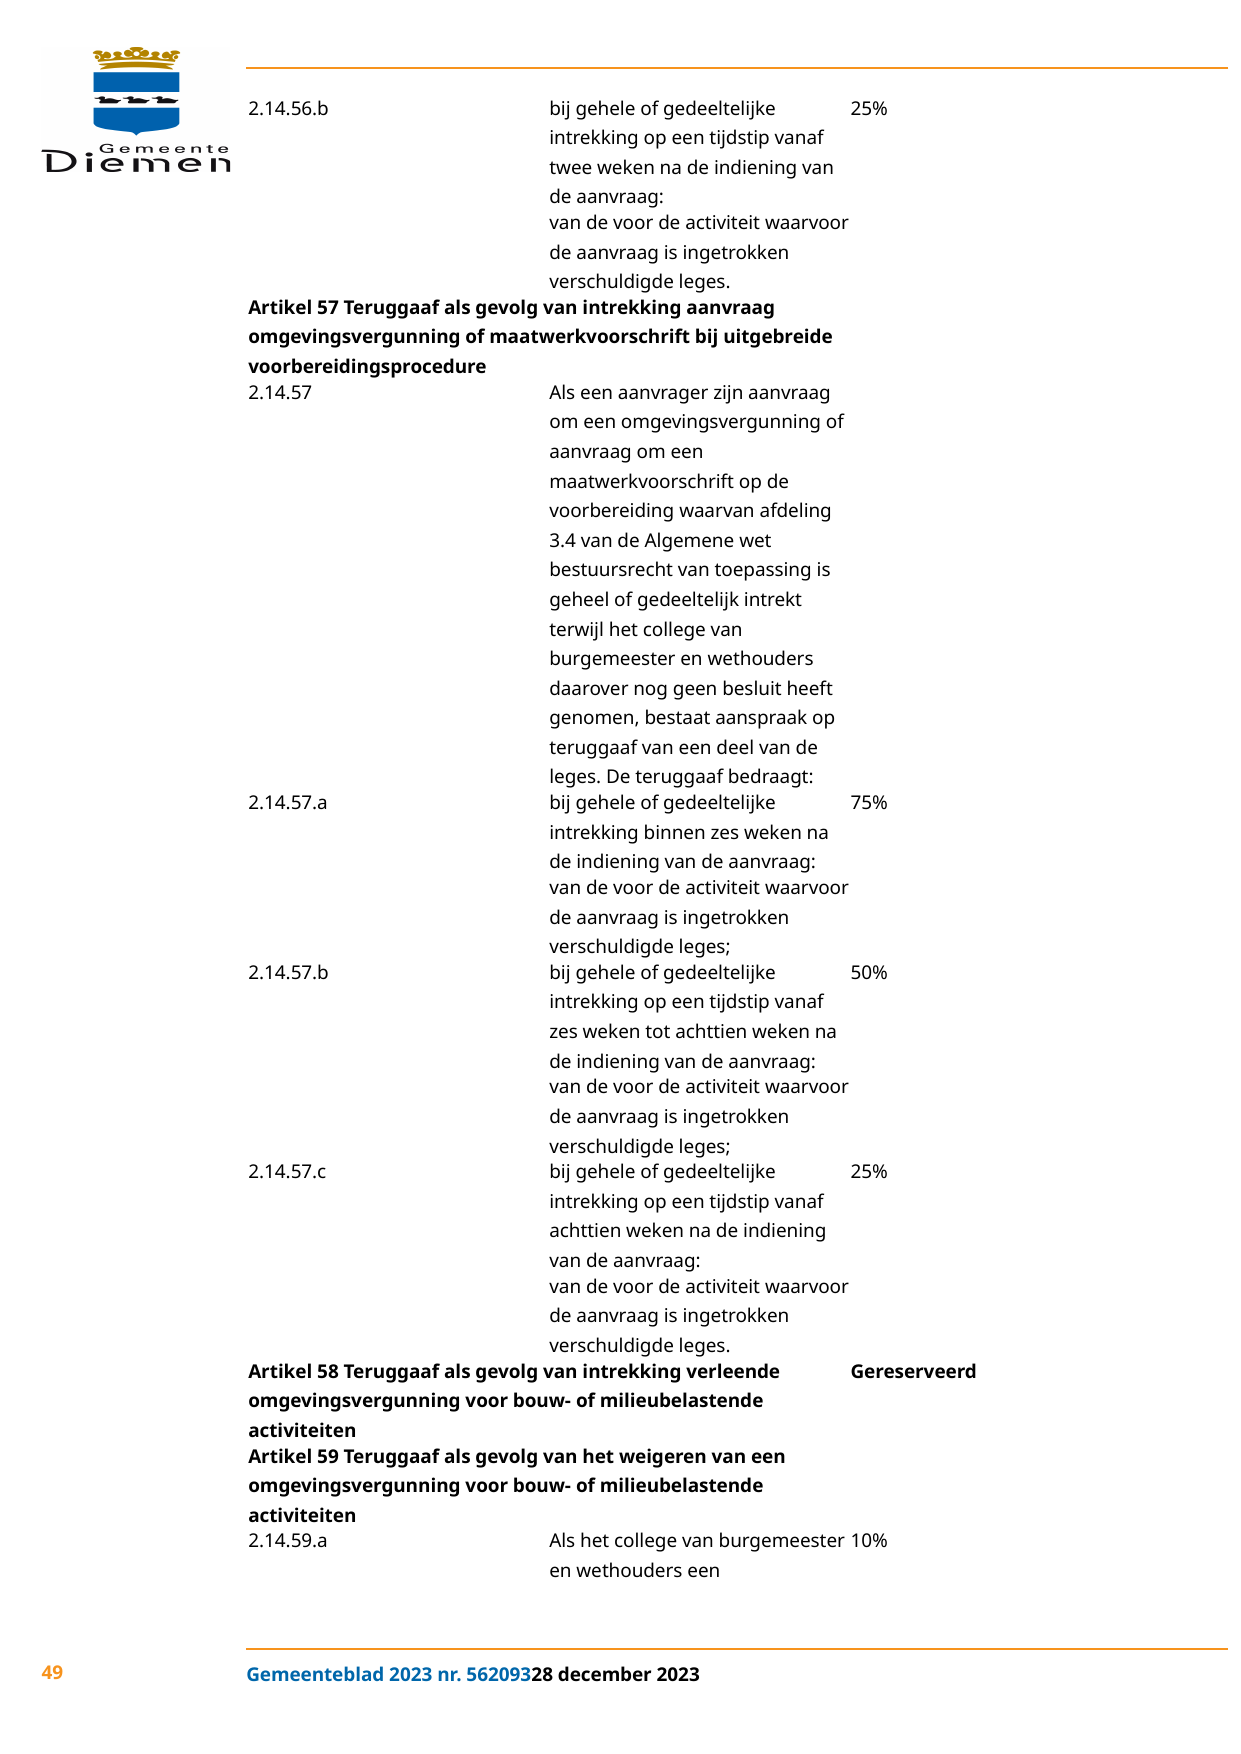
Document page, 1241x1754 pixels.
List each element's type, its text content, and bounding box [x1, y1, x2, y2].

table_cell [248, 1273, 549, 1358]
table_cell Als een aanvrager zijn aanvraag om een omgevingsvergunning of aanvraag om een maatwerkvoorschrift op de voorbereiding waarvan afdeling 3.4 van de Algemene wet bestuursrecht van toepassing is geheel of gedeeltelijk intrekt terwijl het college van burgemeester en wethouders daarover nog geen besluit heeft genomen, bestaat aanspraak op teruggaaf van een deel van de leges. De teruggaaf bedraagt: [549, 379, 850, 789]
table_cell 75% [850, 789, 1152, 874]
table_cell 2.14.56.b [248, 95, 549, 209]
table_cell 25% [850, 95, 1152, 209]
table_cell 2.14.57.c [248, 1159, 549, 1273]
table_cell 2.14.57 [248, 379, 549, 789]
table_cell van de voor de activiteit waarvoor de aanvraag is ingetrokken verschuldigde leges. [549, 209, 850, 294]
table_cell bij gehele of gedeeltelijke intrekking binnen zes weken na de indiening van de aanvraag: [549, 789, 850, 874]
table_cell [248, 1074, 549, 1158]
table_cell van de voor de activiteit waarvoor de aanvraag is ingetrokken verschuldigde leges; [549, 874, 850, 959]
table_cell [850, 294, 1152, 379]
table_cell [850, 1273, 1152, 1358]
table_cell 10% [850, 1528, 1152, 1583]
table_cell [850, 209, 1152, 294]
table_cell Als het college van burgemeester en wethouders een [549, 1528, 850, 1583]
table_cell bij gehele of gedeeltelijke intrekking op een tijdstip vanaf zes weken tot achttien weken na de indiening van de aanvraag: [549, 959, 850, 1074]
table_cell Artikel 58 Teruggaaf als gevolg van intrekking verleende omgevingsvergunning voor bouw- of milieubelastende activiteiten [248, 1358, 850, 1443]
table_cell [850, 379, 1152, 789]
table_cell bij gehele of gedeeltelijke intrekking op een tijdstip vanaf twee weken na de indiening van de aanvraag: [549, 95, 850, 209]
table_cell [248, 874, 549, 959]
table_cell 2.14.57.a [248, 789, 549, 874]
table_cell Artikel 59 Teruggaaf als gevolg van het weigeren van een omgevingsvergunning voor bouw- of milieubelastende activiteiten [248, 1443, 850, 1528]
table_cell bij gehele of gedeeltelijke intrekking op een tijdstip vanaf achttien weken na de indiening van de aanvraag: [549, 1159, 850, 1273]
table_cell Artikel 57 Teruggaaf als gevolg van intrekking aanvraag omgevingsvergunning of maatwerkvoorschrift bij uitgebreide voorbereidingsprocedure [248, 294, 850, 379]
table_cell 50% [850, 959, 1152, 1074]
table_cell [850, 1443, 1152, 1528]
table_cell Gereserveerd [850, 1358, 1152, 1443]
picture [41, 47, 231, 172]
table_cell [248, 209, 549, 294]
table_cell 25% [850, 1159, 1152, 1273]
table_cell [850, 874, 1152, 959]
table_cell van de voor de activiteit waarvoor de aanvraag is ingetrokken verschuldigde leges. [549, 1273, 850, 1358]
table_cell 2.14.57.b [248, 959, 549, 1074]
table_cell 2.14.59.a [248, 1528, 549, 1583]
table_cell [850, 1074, 1152, 1158]
table_cell van de voor de activiteit waarvoor de aanvraag is ingetrokken verschuldigde leges; [549, 1074, 850, 1158]
